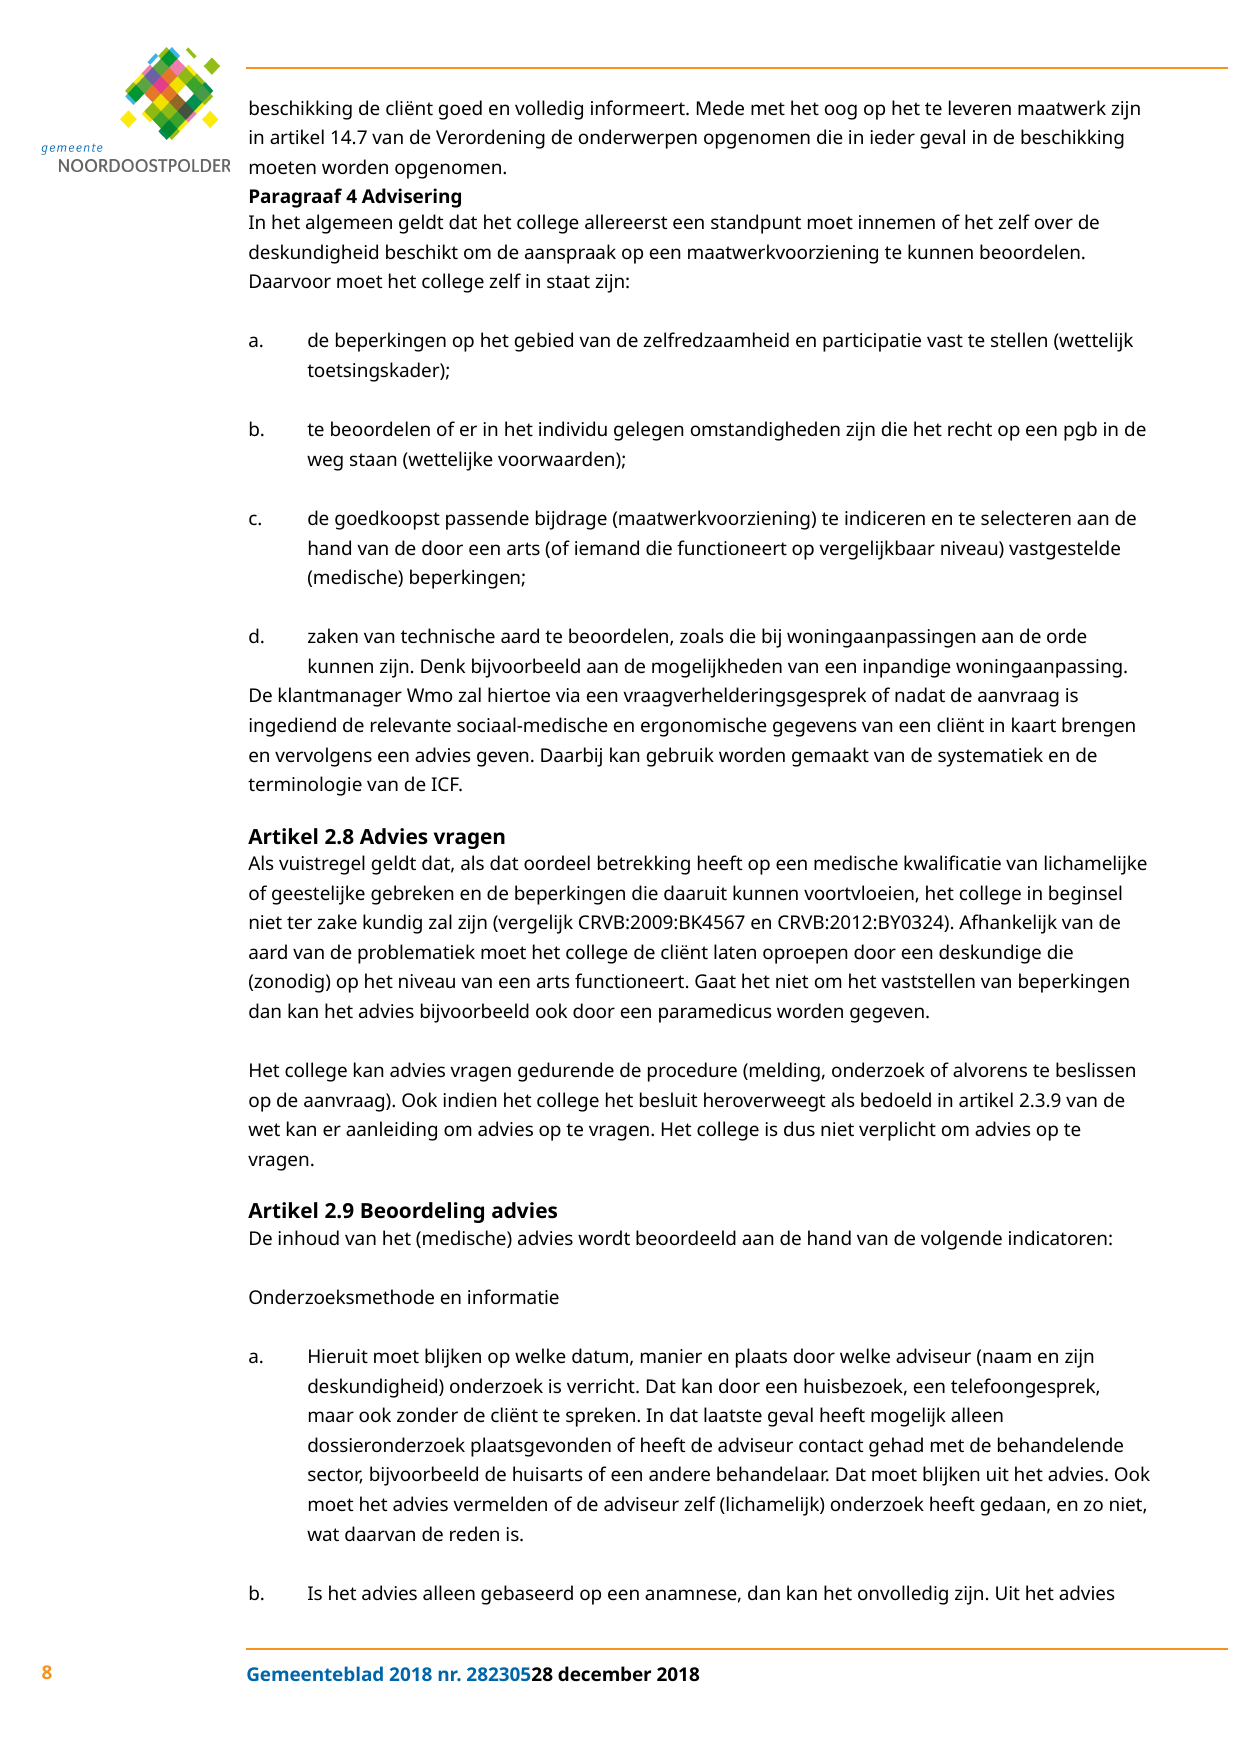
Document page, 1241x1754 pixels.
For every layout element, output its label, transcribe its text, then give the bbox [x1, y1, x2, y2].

text Het college kan advies vragen gedurende de procedure (melding, onderzoek of alvorens te beslissen op de aanvraag). Ook indien het college het besluit heroverweegt als bedoeld in artikel 2.3.9 van de wet kan er aanleiding om advies op te vragen. Het college is dus niet verplicht om advies op te vragen. [248, 1057, 1152, 1172]
text Artikel 2.9 Beoordeling advies [248, 1196, 1152, 1225]
list Is het advies alleen gebaseerd op een anamnese, dan kan het onvolledig zijn. Uit het advies [248, 1580, 1152, 1606]
text De inhoud van het (medische) advies wordt beoordeeld aan de hand van de volgende indicatoren: [248, 1225, 1152, 1251]
list Hieruit moet blijken op welke datum, manier en plaats door welke adviseur (naam en zijn deskundigheid) onderzoek is verricht. Dat kan door een huisbezoek, een telefoongesprek, maar ook zonder de cliënt te spreken. In dat laatste geval heeft mogelijk alleen dossieronderzoek plaatsgevonden of heeft de adviseur contact gehad met de behandelende sector, bijvoorbeeld de huisarts of een andere behandelaar. Dat moet blijken uit het advies. Ook moet het advies vermelden of de adviseur zelf (lichamelijk) onderzoek heeft gedaan, en zo niet, wat daarvan de reden is. [248, 1343, 1152, 1546]
text Als vuistregel geldt dat, als dat oordeel betrekking heeft op een medische kwalificatie van lichamelijke of geestelijke gebreken en de beperkingen die daaruit kunnen voortvloeien, het college in beginsel niet ter zake kundig zal zijn (vergelijk CRVB:2009:BK4567 en CRVB:2012:BY0324). Afhankelijk van de aard van de problematiek moet het college de cliënt laten oproepen door een deskundige die (zonodig) op het niveau van een arts functioneert. Gaat het niet om het vaststellen van beperkingen dan kan het advies bijvoorbeeld ook door een paramedicus worden gegeven. [248, 850, 1152, 1024]
text beschikking de cliënt goed en volledig informeert. Mede met het oog op het te leveren maatwerk zijn in artikel 14.7 van de Verordening de onderwerpen opgenomen die in ieder geval in de beschikking moeten worden opgenomen. [248, 95, 1152, 180]
text Paragraaf 4 Advisering [248, 183, 1152, 209]
text In het algemeen geldt dat het college allereerst een standpunt moet innemen of het zelf over de deskundigheid beschikt om de aanspraak op een maatwerkvoorziening te kunnen beoordelen. Daarvoor moet het college zelf in staat zijn: [248, 209, 1152, 294]
list te beoordelen of er in het individu gelegen omstandigheden zijn die het recht op een pgb in de weg staan (wettelijke voorwaarden); [248, 416, 1152, 472]
picture [41, 47, 231, 172]
list zaken van technische aard te beoordelen, zoals die bij woningaanpassingen aan de orde kunnen zijn. Denk bijvoorbeeld aan de mogelijkheden van een inpandige woningaanpassing. [248, 623, 1152, 679]
list de beperkingen op het gebied van de zelfredzaamheid en participatie vast te stellen (wettelijk toetsingskader); [248, 328, 1152, 383]
text De klantmanager Wmo zal hiertoe via een vraagverhelderingsgesprek of nadat de aanvraag is ingediend de relevante sociaal-medische en ergonomische gegevens van een cliënt in kaart brengen en vervolgens een advies geven. Daarbij kan gebruik worden gemaakt van de systematiek en de terminologie van de ICF. [248, 683, 1152, 797]
text Onderzoeksmethode en informatie [248, 1284, 1152, 1310]
text Artikel 2.8 Advies vragen [248, 822, 1152, 850]
list de goedkoopst passende bijdrage (maatwerkvoorziening) te indiceren en te selecteren aan de hand van de door een arts (of iemand die functioneert op vergelijkbaar niveau) vastgestelde (medische) beperkingen; [248, 505, 1152, 590]
